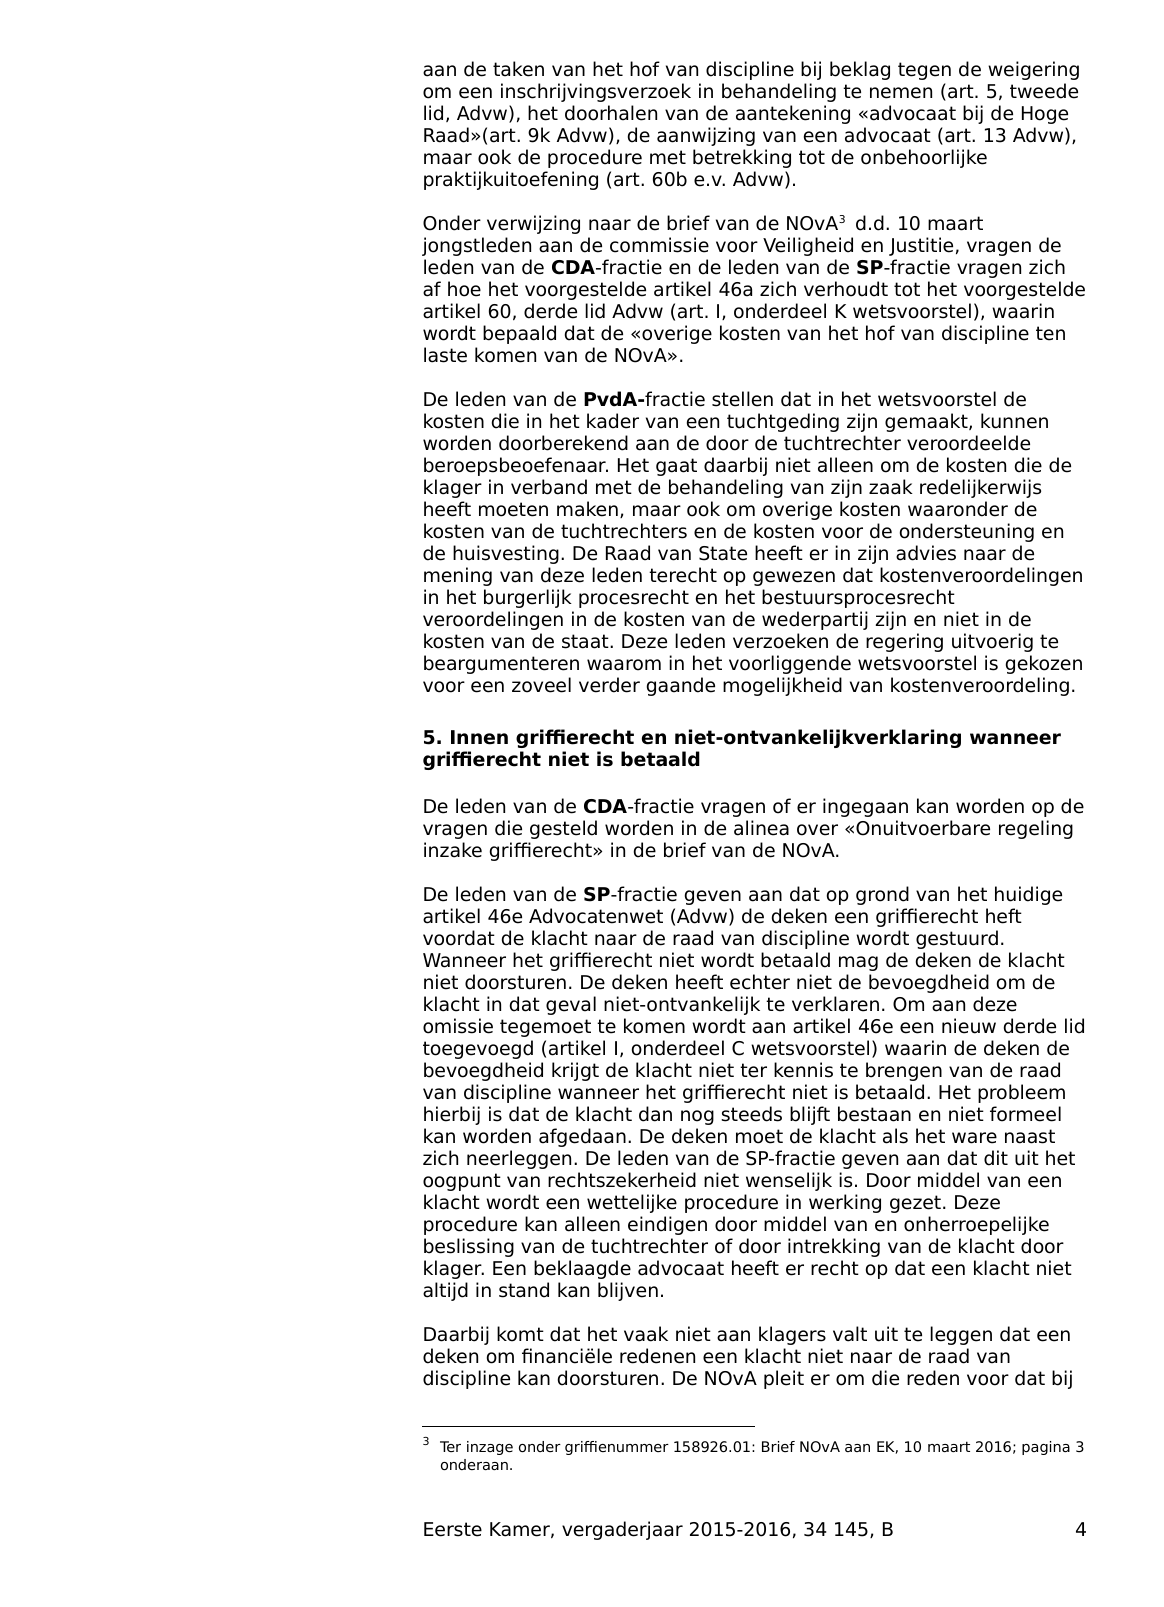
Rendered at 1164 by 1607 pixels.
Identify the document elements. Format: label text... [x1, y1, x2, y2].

text Daarbij komt dat het vaak niet aan klagers valt uit te leggen dat een deken om financiële redenen een klacht niet naar de raad van discipline kan doorsturen. De NOvA pleit er om die reden voor dat bij [422, 1324, 1087, 1390]
text De leden van de PvdA-fractie stellen dat in het wetsvoorstel de kosten die in het kader van een tuchtgeding zijn gemaakt, kunnen worden doorberekend aan de door de tuchtrechter veroordeelde beroepsbeoefenaar. Het gaat daarbij niet alleen om de kosten die de klager in verband met de behandeling van zijn zaak redelijkerwijs heeft moeten maken, maar ook om overige kosten waaronder de kosten van de tuchtrechters en de kosten voor de ondersteuning en de huisvesting. De Raad van State heeft er in zijn advies naar de mening van deze leden terecht op gewezen dat kostenveroordelingen in het burgerlijk procesrecht en het bestuursprocesrecht veroordelingen in de kosten van de wederpartij zijn en niet in de kosten van de staat. Deze leden verzoeken de regering uitvoerig te beargumenteren waarom in het voorliggende wetsvoorstel is gekozen voor een zoveel verder gaande mogelijkheid van kostenveroordeling. [422, 389, 1087, 697]
text Ter inzage onder griffienummer 158926.01: Brief NOvA aan EK, 10 maart 2016; pagina 3 onderaan. [422, 1435, 1087, 1474]
text De leden van de CDA-fractie vragen of er ingegaan kan worden op de vragen die gesteld worden in de alinea over «Onuitvoerbare regeling inzake griffierecht» in de brief van de NOvA. [422, 796, 1087, 862]
text De leden van de SP-fractie geven aan dat op grond van het huidige artikel 46e Advocatenwet (Advw) de deken een griffierecht heft voordat de klacht naar de raad van discipline wordt gestuurd. Wanneer het griffierecht niet wordt betaald mag de deken de klacht niet doorsturen. De deken heeft echter niet de bevoegdheid om de klacht in dat geval niet-ontvankelijk te verklaren. Om aan deze omissie tegemoet te komen wordt aan artikel 46e een nieuw derde lid toegevoegd (artikel I, onderdeel C wetsvoorstel) waarin de deken de bevoegdheid krijgt de klacht niet ter kennis te brengen van de raad van discipline wanneer het griffierecht niet is betaald. Het probleem hierbij is dat de klacht dan nog steeds blijft bestaan en niet formeel kan worden afgedaan. De deken moet de klacht als het ware naast zich neerleggen. De leden van de SP-fractie geven aan dat dit uit het oogpunt van rechtszekerheid niet wenselijk is. Door middel van een klacht wordt een wettelijke procedure in werking gezet. Deze procedure kan alleen eindigen door middel van en onherroepelijke beslissing van de tuchtrechter of door intrekking van de klacht door klager. Een beklaagde advocaat heeft er recht op dat een klacht niet altijd in stand kan blijven. [422, 884, 1087, 1302]
subtitle 5. Innen griffierecht en niet-ontvankelijkverklaring wanneer griffierecht niet is betaald [422, 727, 1087, 771]
text Onder verwijzing naar de brief van de NOvA d.d. 10 maart jongstleden aan de commissie voor Veiligheid en Justitie, vragen de leden van de CDA-fractie en de leden van de SP-fractie vragen zich af hoe het voorgestelde artikel 46a zich verhoudt tot het voorgestelde artikel 60, derde lid Advw (art. I, onderdeel K wetsvoorstel), waarin wordt bepaald dat de «overige kosten van het hof van discipline ten laste komen van de NOvA». [422, 213, 1087, 367]
text aan de taken van het hof van discipline bij beklag tegen de weigering om een inschrijvingsverzoek in behandeling te nemen (art. 5, tweede lid, Advw), het doorhalen van de aantekening «advocaat bij de Hoge Raad»(art. 9k Advw), de aanwijzing van een advocaat (art. 13 Advw), maar ook de procedure met betrekking tot de onbehoorlijke praktijkuitoefening (art. 60b e.v. Advw). [422, 59, 1087, 191]
